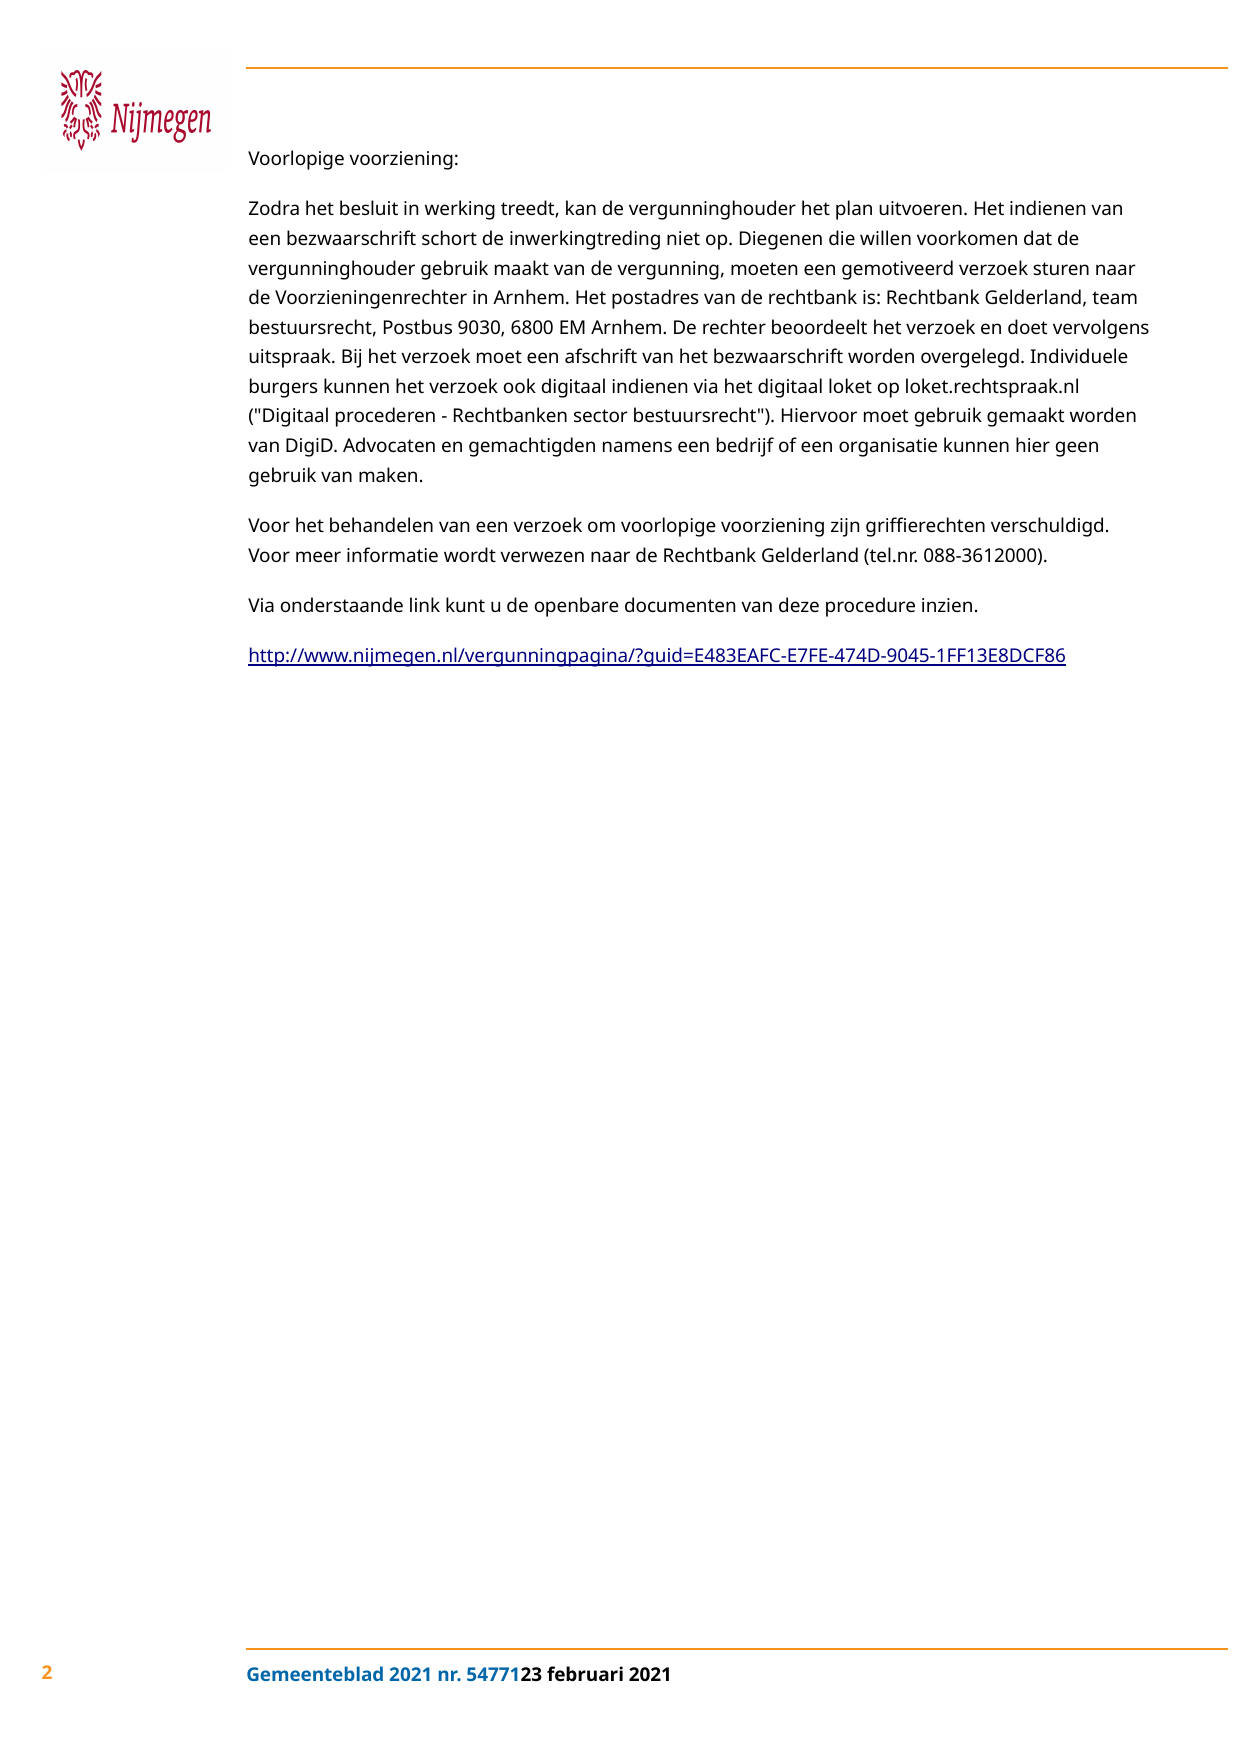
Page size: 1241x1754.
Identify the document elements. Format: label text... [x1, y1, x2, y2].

text Via onderstaande link kunt u de openbare documenten van deze procedure inzien. [248, 592, 1152, 618]
picture [41, 47, 231, 172]
text Zodra het besluit in werking treedt, kan de vergunninghouder het plan uitvoeren. Het indienen van een bezwaarschrift schort de inwerkingtreding niet op. Diegenen die willen voorkomen dat de vergunninghouder gebruik maakt van de vergunning, moeten een gemotiveerd verzoek sturen naar de Voorzieningenrechter in Arnhem. Het postadres van de rechtbank is: Rechtbank Gelderland, team bestuursrecht, Postbus 9030, 6800 EM Arnhem. De rechter beoordeelt het verzoek en doet vervolgens uitspraak. Bij het verzoek moet een afschrift van het bezwaarschrift worden overgelegd. Individuele burgers kunnen het verzoek ook digitaal indienen via het digitaal loket op loket.rechtspraak.nl ("Digitaal procederen - Rechtbanken sector bestuursrecht"). Hiervoor moet gebruik gemaakt worden van DigiD. Advocaten en gemachtigden namens een bedrijf of een organisatie kunnen hier geen gebruik van maken. [248, 196, 1152, 488]
text Voorlopige voorziening: [248, 145, 1152, 171]
text http://www.nijmegen.nl/vergunningpagina/?guid=E483EAFC-E7FE-474D-9045-1FF13E8DCF86 [248, 643, 1152, 668]
text Voor het behandelen van een verzoek om voorlopige voorziening zijn griffierechten verschuldigd. Voor meer informatie wordt verwezen naar de Rechtbank Gelderland (tel.nr. 088-3612000). [248, 512, 1152, 568]
